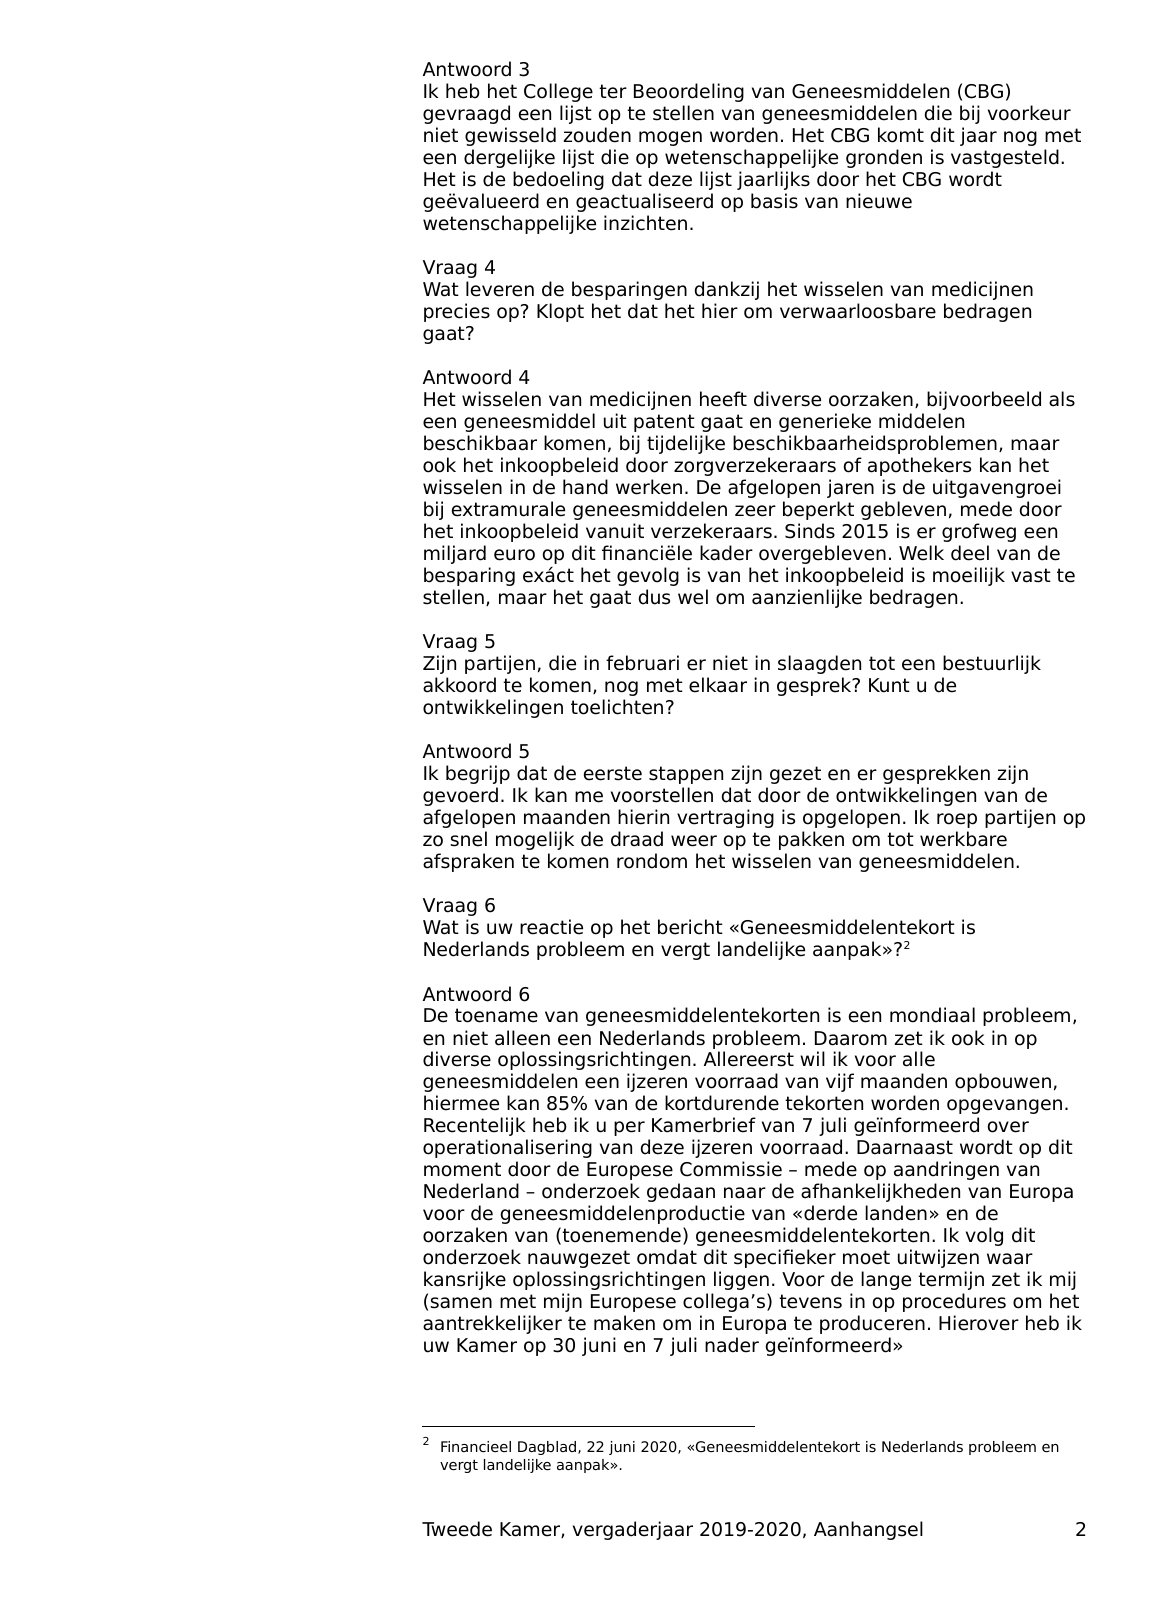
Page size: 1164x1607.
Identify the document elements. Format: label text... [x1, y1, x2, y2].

text Wat leveren de besparingen dankzij het wisselen van medicijnen precies op? Klopt het dat het hier om verwaarloosbare bedragen gaat? [422, 279, 1087, 345]
text Antwoord 4 [422, 367, 1087, 389]
text Antwoord 5 [422, 741, 1087, 763]
text De toename van geneesmiddelentekorten is een mondiaal probleem, en niet alleen een Nederlands probleem. Daarom zet ik ook in op diverse oplossingsrichtingen. Allereerst wil ik voor alle geneesmiddelen een ijzeren voorraad van vijf maanden opbouwen, hiermee kan 85% van de kortdurende tekorten worden opgevangen. Recentelijk heb ik u per Kamerbrief van 7 juli geïnformeerd over operationalisering van deze ijzeren voorraad. Daarnaast wordt op dit moment door de Europese Commissie – mede op aandringen van Nederland – onderzoek gedaan naar de afhankelijkheden van Europa voor de geneesmiddelenproductie van «derde landen» en de oorzaken van (toenemende) geneesmiddelentekorten. Ik volg dit onderzoek nauwgezet omdat dit specifieker moet uitwijzen waar kansrijke oplossingsrichtingen liggen. Voor de lange termijn zet ik mij (samen met mijn Europese collega’s) tevens in op procedures om het aantrekkelijker te maken om in Europa te produceren. Hierover heb ik uw Kamer op 30 juni en 7 juli nader geïnformeerd» [422, 1005, 1087, 1357]
text Ik heb het College ter Beoordeling van Geneesmiddelen (CBG) gevraagd een lijst op te stellen van geneesmiddelen die bij voorkeur niet gewisseld zouden mogen worden. Het CBG komt dit jaar nog met een dergelijke lijst die op wetenschappelijke gronden is vastgesteld. Het is de bedoeling dat deze lijst jaarlijks door het CBG wordt geëvalueerd en geactualiseerd op basis van nieuwe wetenschappelijke inzichten. [422, 81, 1087, 235]
text Antwoord 3 [422, 59, 1087, 81]
text Financieel Dagblad, 22 juni 2020, «Geneesmiddelentekort is Nederlands probleem en vergt landelijke aanpak». [422, 1435, 1087, 1474]
text Vraag 4 [422, 257, 1087, 279]
text Ik begrijp dat de eerste stappen zijn gezet en er gesprekken zijn gevoerd. Ik kan me voorstellen dat door de ontwikkelingen van de afgelopen maanden hierin vertraging is opgelopen. Ik roep partijen op zo snel mogelijk de draad weer op te pakken om tot werkbare afspraken te komen rondom het wisselen van geneesmiddelen. [422, 763, 1087, 873]
text Antwoord 6 [422, 983, 1087, 1005]
text Het wisselen van medicijnen heeft diverse oorzaken, bijvoorbeeld als een geneesmiddel uit patent gaat en generieke middelen beschikbaar komen, bij tijdelijke beschikbaarheidsproblemen, maar ook het inkoopbeleid door zorgverzekeraars of apothekers kan het wisselen in de hand werken. De afgelopen jaren is de uitgavengroei bij extramurale geneesmiddelen zeer beperkt gebleven, mede door het inkoopbeleid vanuit verzekeraars. Sinds 2015 is er grofweg een miljard euro op dit financiële kader overgebleven. Welk deel van de besparing exáct het gevolg is van het inkoopbeleid is moeilijk vast te stellen, maar het gaat dus wel om aanzienlijke bedragen. [422, 389, 1087, 609]
text Vraag 6 [422, 895, 1087, 917]
text Zijn partijen, die in februari er niet in slaagden tot een bestuurlijk akkoord te komen, nog met elkaar in gesprek? Kunt u de ontwikkelingen toelichten? [422, 653, 1087, 719]
text Vraag 5 [422, 631, 1087, 653]
text Wat is uw reactie op het bericht «Geneesmiddelentekort is Nederlands probleem en vergt landelijke aanpak»? [422, 917, 1087, 961]
